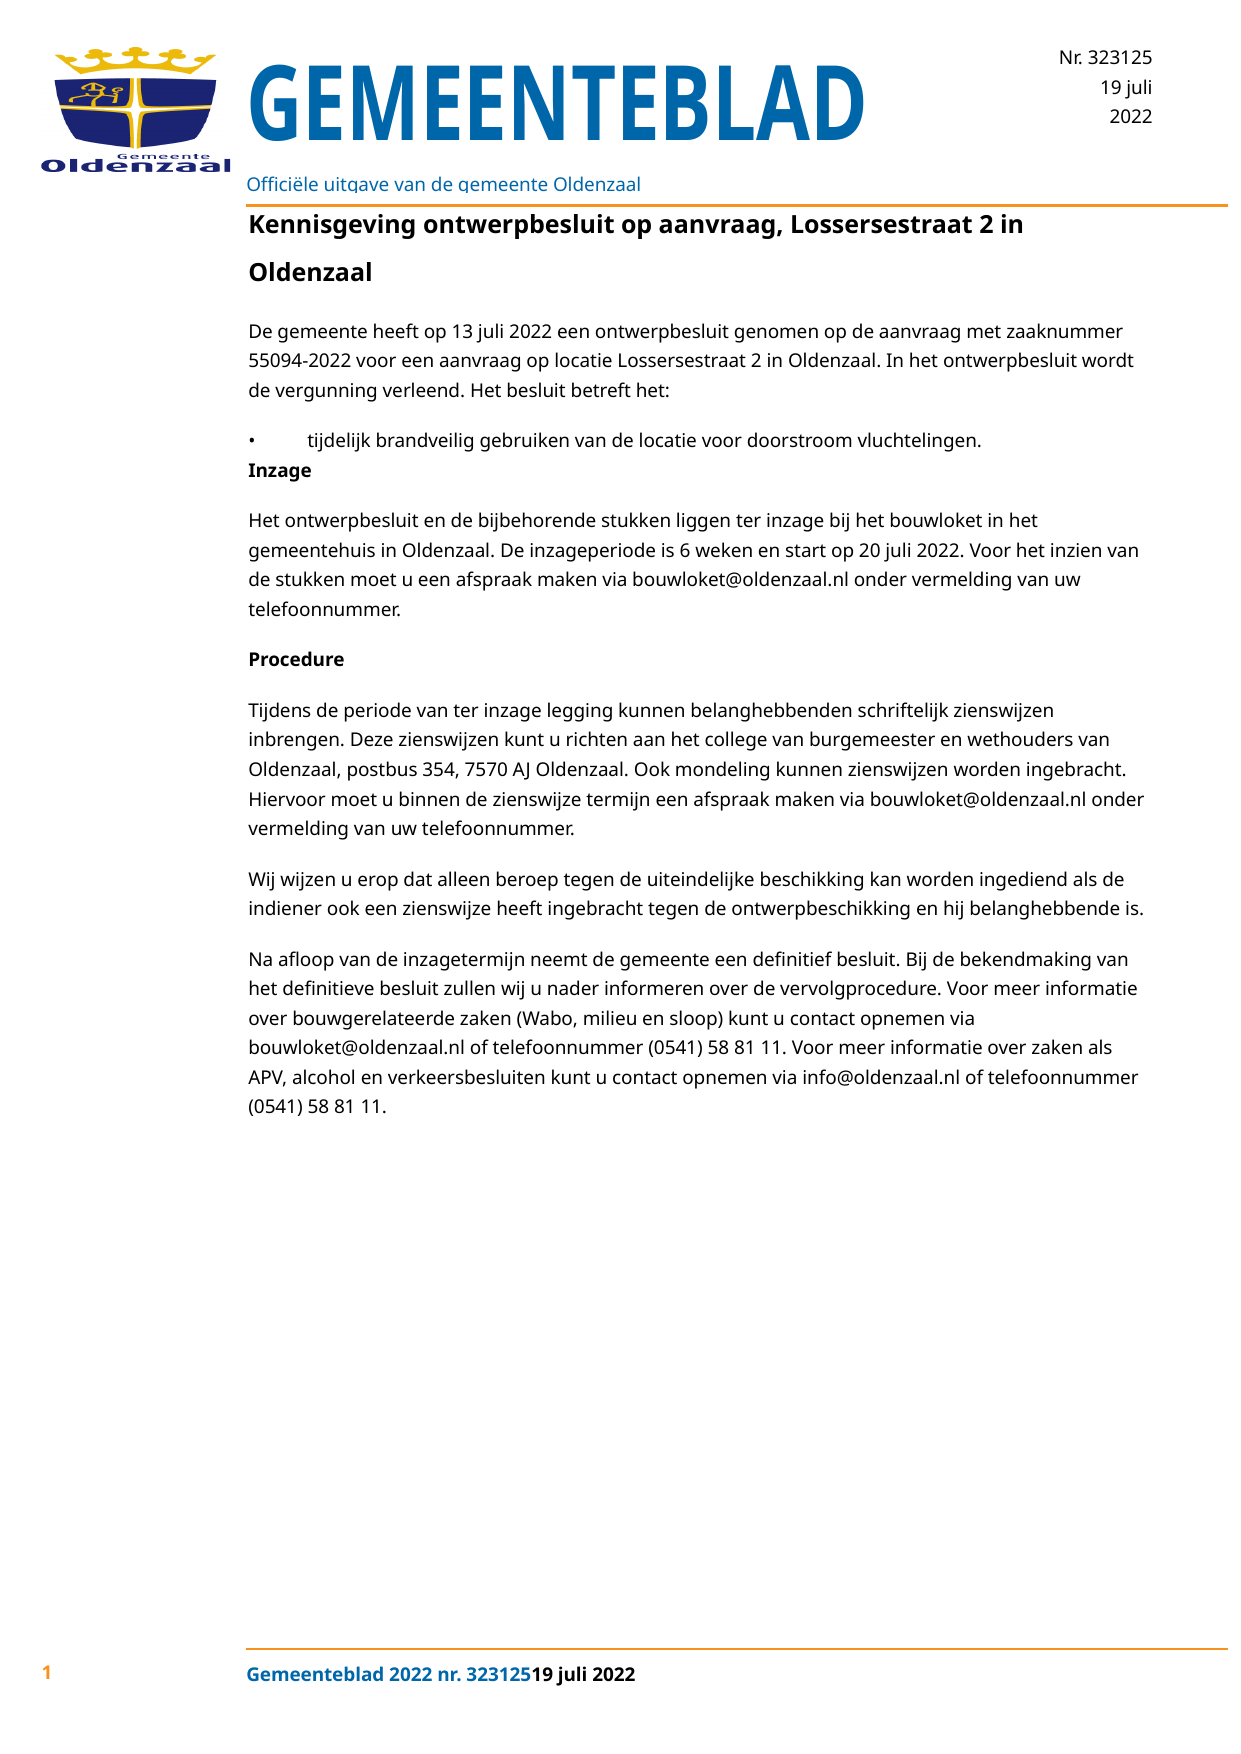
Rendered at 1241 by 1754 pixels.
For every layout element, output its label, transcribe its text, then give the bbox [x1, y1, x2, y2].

text Procedure [248, 647, 1152, 672]
text De gemeente heeft op 13 juli 2022 een ontwerpbesluit genomen op de aanvraag met zaaknummer 55094-2022 voor een aanvraag op locatie Lossersestraat 2 in Oldenzaal. In het ontwerpbesluit wordt de vergunning verleend. Het besluit betreft het: [248, 318, 1152, 403]
text Inzage [248, 457, 1152, 483]
text Tijdens de periode van ter inzage legging kunnen belanghebbenden schriftelijk zienswijzen inbrengen. Deze zienswijzen kunt u richten aan het college van burgemeester en wethouders van Oldenzaal, postbus 354, 7570 AJ Oldenzaal. Ook mondeling kunnen zienswijzen worden ingebracht. Hiervoor moet u binnen de zienswijze termijn een afspraak maken via bouwloket@oldenzaal.nl onder vermelding van uw telefoonnummer. [248, 697, 1152, 841]
list tijdelijk brandveilig gebruiken van de locatie voor doorstroom vluchtelingen. [248, 427, 1152, 453]
text Na afloop van de inzagetermijn neemt de gemeente een definitief besluit. Bij de bekendmaking van het definitieve besluit zullen wij u nader informeren over de vervolgprocedure. Voor meer informatie over bouwgerelateerde zaken (Wabo, milieu en sloop) kunt u contact opnemen via bouwloket@oldenzaal.nl of telefoonnummer (0541) 58 81 11. Voor meer informatie over zaken als APV, alcohol en verkeersbesluiten kunt u contact opnemen via info@oldenzaal.nl of telefoonnummer (0541) 58 81 11. [248, 946, 1152, 1119]
text Het ontwerpbesluit en de bijbehorende stukken liggen ter inzage bij het bouwloket in het gemeentehuis in Oldenzaal. De inzageperiode is 6 weken en start op 20 juli 2022. Voor het inzien van de stukken moet u een afspraak maken via bouwloket@oldenzaal.nl onder vermelding van uw telefoonnummer. [248, 507, 1152, 622]
text Kennisgeving ontwerpbesluit op aanvraag, Lossersestraat 2 in Oldenzaal [248, 207, 1152, 288]
text Wij wijzen u erop dat alleen beroep tegen de uiteindelijke beschikking kan worden ingediend als de indiener ook een zienswijze heeft ingebracht tegen de ontwerpbeschikking en hij belanghebbende is. [248, 866, 1152, 921]
picture [41, 47, 231, 172]
